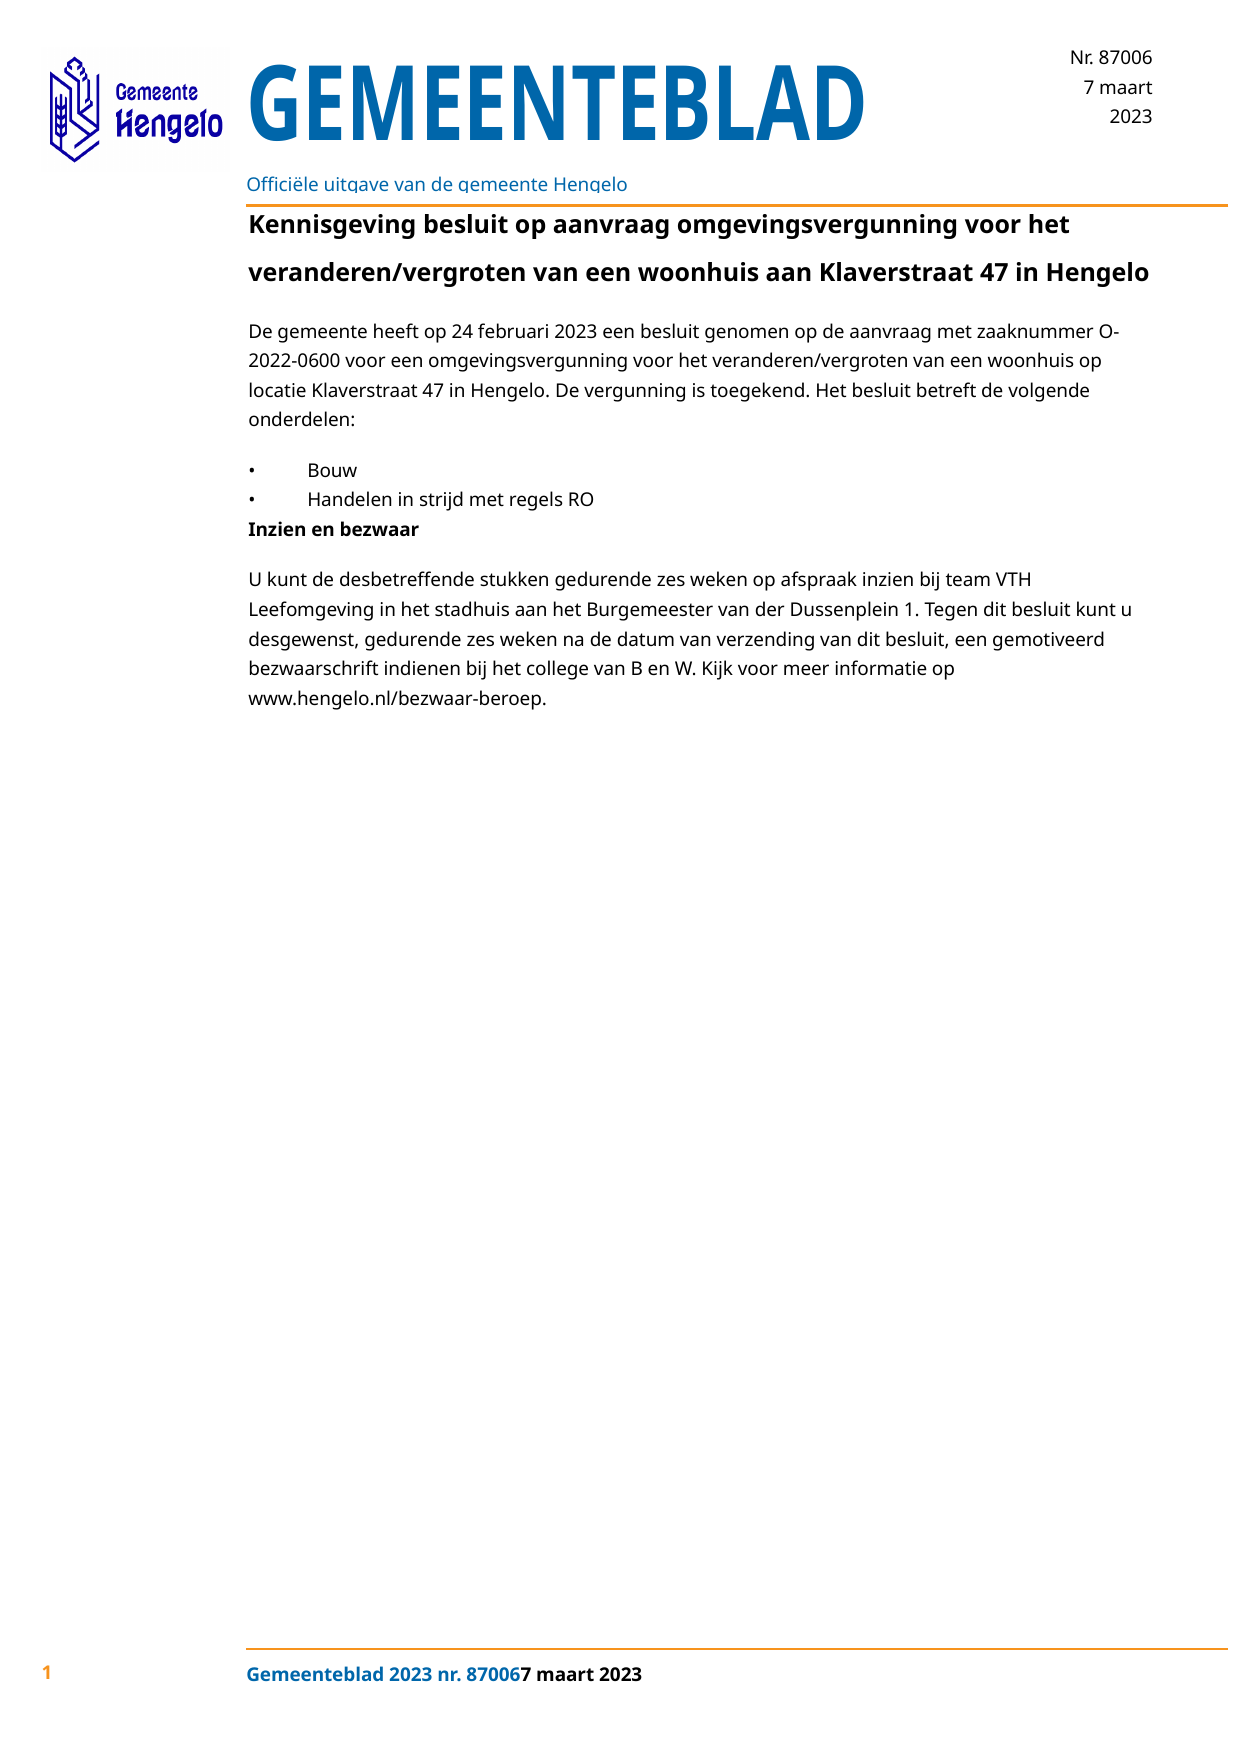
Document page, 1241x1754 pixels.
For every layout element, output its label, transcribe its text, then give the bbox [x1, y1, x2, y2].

list Handelen in strijd met regels RO [248, 487, 1152, 512]
text Kennisgeving besluit op aanvraag omgevingsvergunning voor het veranderen/vergroten van een woonhuis aan Klaverstraat 47 in Hengelo [248, 207, 1152, 288]
text De gemeente heeft op 24 februari 2023 een besluit genomen op de aanvraag met zaaknummer O-2022-0600 voor een omgevingsvergunning voor het veranderen/vergroten van een woonhuis op locatie Klaverstraat 47 in Hengelo. De vergunning is toegekend. Het besluit betreft de volgende onderdelen: [248, 318, 1152, 432]
text Inzien en bezwaar [248, 516, 1152, 542]
list Bouw [248, 457, 1152, 483]
text U kunt de desbetreffende stukken gedurende zes weken op afspraak inzien bij team VTH Leefomgeving in het stadhuis aan het Burgemeester van der Dussenplein 1. Tegen dit besluit kunt u desgewenst, gedurende zes weken na de datum van verzending van dit besluit, een gemotiveerd bezwaarschrift indienen bij het college van B en W. Kijk voor meer informatie op www.hengelo.nl/bezwaar-beroep. [248, 567, 1152, 711]
picture [41, 47, 231, 172]
